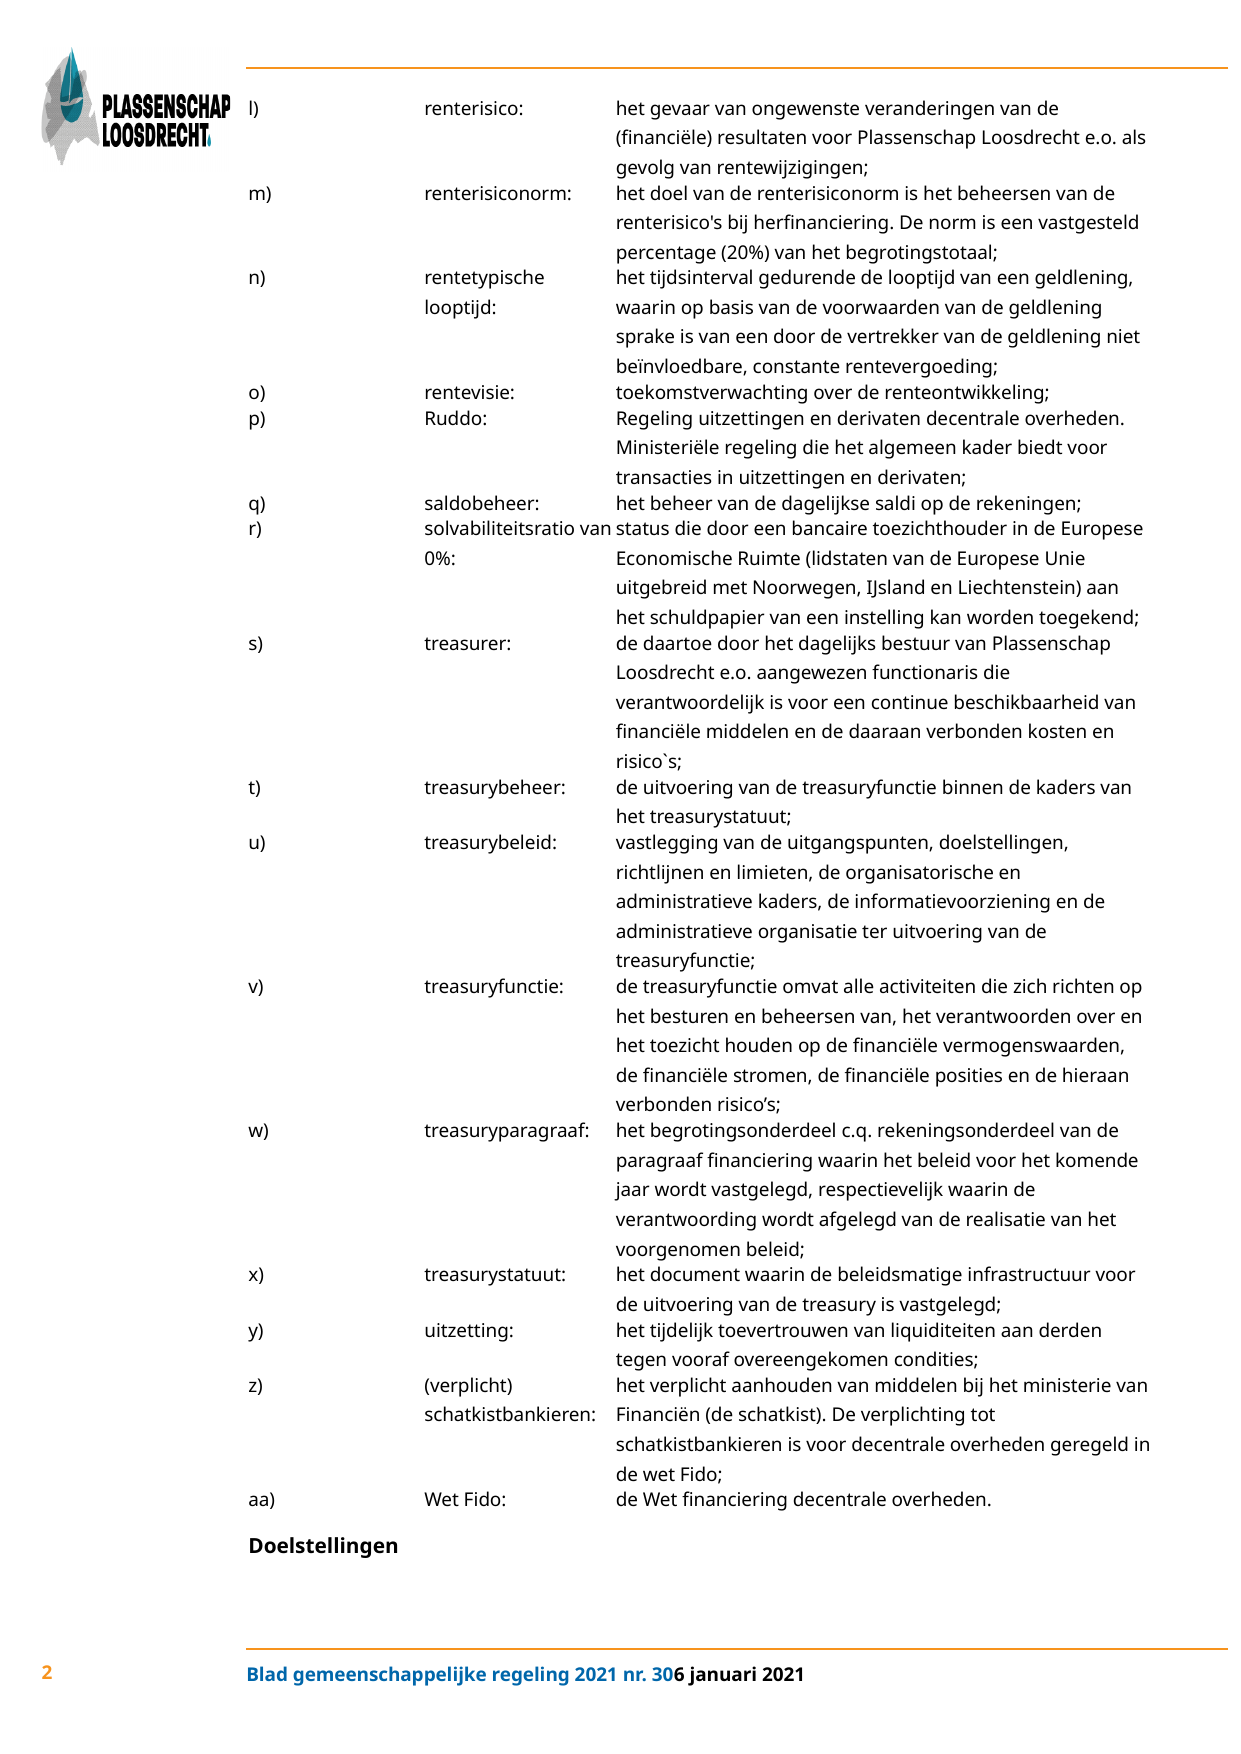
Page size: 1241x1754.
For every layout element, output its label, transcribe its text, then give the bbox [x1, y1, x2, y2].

table_cell uitzetting: [424, 1317, 616, 1372]
table_cell het tijdelijk toevertrouwen van liquiditeiten aan derden tegen vooraf overeengekomen condities; [616, 1317, 1152, 1372]
table_cell treasurer: [424, 630, 616, 774]
table_cell treasurybeheer: [424, 774, 616, 829]
table_cell het beheer van de dagelijkse saldi op de rekeningen; [616, 490, 1152, 515]
table_cell Ruddo: [424, 405, 616, 490]
table_cell l) [248, 95, 424, 180]
table_cell de Wet financiering decentrale overheden. [616, 1487, 1152, 1512]
table_cell treasurybeleid: [424, 829, 616, 973]
table_cell het tijdsinterval gedurende de looptijd van een geldlening, waarin op basis van de voorwaarden van de geldlening sprake is van een door de vertrekker van de geldlening niet beïnvloedbare, constante rentevergoeding; [616, 265, 1152, 379]
table_cell het verplicht aanhouden van middelen bij het ministerie van Financiën (de schatkist). De verplichting tot schatkistbankieren is voor decentrale overheden geregeld in de wet Fido; [616, 1372, 1152, 1487]
table_cell renterisico: [424, 95, 616, 180]
table_cell z) [248, 1372, 424, 1487]
table_cell rentetypische looptijd: [424, 265, 616, 379]
table_cell de uitvoering van de treasuryfunctie binnen de kaders van het treasurystatuut; [616, 774, 1152, 829]
table_cell aa) [248, 1487, 424, 1512]
table_cell de daartoe door het dagelijks bestuur van Plassenschap Loosdrecht e.o. aangewezen functionaris die verantwoordelijk is voor een continue beschikbaarheid van financiële middelen en de daaraan verbonden kosten en risico`s; [616, 630, 1152, 774]
table_cell Regeling uitzettingen en derivaten decentrale overheden. Ministeriële regeling die het algemeen kader biedt voor transacties in uitzettingen en derivaten; [616, 405, 1152, 490]
table_cell n) [248, 265, 424, 379]
table_cell status die door een bancaire toezichthouder in de Europese Economische Ruimte (lidstaten van de Europese Unie uitgebreid met Noorwegen, IJsland en Liechtenstein) aan het schuldpapier van een instelling kan worden toegekend; [616, 515, 1152, 630]
table_cell Wet Fido: [424, 1487, 616, 1512]
table_cell de treasuryfunctie omvat alle activiteiten die zich richten op het besturen en beheersen van, het verantwoorden over en het toezicht houden op de financiële vermogenswaarden, de financiële stromen, de financiële posities en de hieraan verbonden risico’s; [616, 973, 1152, 1117]
table_cell r) [248, 515, 424, 630]
table_cell s) [248, 630, 424, 774]
table_cell het doel van de renterisiconorm is het beheersen van de renterisico's bij herfinanciering. De norm is een vastgesteld percentage (20%) van het begrotingstotaal; [616, 180, 1152, 264]
table_cell het begrotingsonderdeel c.q. rekeningsonderdeel van de paragraaf financiering waarin het beleid voor het komende jaar wordt vastgelegd, respectievelijk waarin de verantwoording wordt afgelegd van de realisatie van het voorgenomen beleid; [616, 1118, 1152, 1261]
table_cell renterisiconorm: [424, 180, 616, 264]
table_cell (verplicht) schatkistbankieren: [424, 1372, 616, 1487]
table_cell rentevisie: [424, 379, 616, 405]
table_cell toekomstverwachting over de renteontwikkeling; [616, 379, 1152, 405]
picture [41, 47, 231, 172]
table_cell treasuryparagraaf: [424, 1118, 616, 1261]
table_cell o) [248, 379, 424, 405]
table_cell v) [248, 973, 424, 1117]
table_cell u) [248, 829, 424, 973]
table_cell solvabiliteitsratio van 0%: [424, 515, 616, 630]
text Doelstellingen [248, 1532, 1152, 1560]
table_cell saldobeheer: [424, 490, 616, 515]
table_cell t) [248, 774, 424, 829]
table_cell q) [248, 490, 424, 515]
table_cell treasuryfunctie: [424, 973, 616, 1117]
table_cell het gevaar van ongewenste veranderingen van de (financiële) resultaten voor Plassenschap Loosdrecht e.o. als gevolg van rentewijzigingen; [616, 95, 1152, 180]
table_cell het document waarin de beleidsmatige infrastructuur voor de uitvoering van de treasury is vastgelegd; [616, 1261, 1152, 1317]
table_cell vastlegging van de uitgangspunten, doelstellingen, richtlijnen en limieten, de organisatorische en administratieve kaders, de informatievoorziening en de administratieve organisatie ter uitvoering van de treasuryfunctie; [616, 829, 1152, 973]
table_cell treasurystatuut: [424, 1261, 616, 1317]
table_cell x) [248, 1261, 424, 1317]
table_cell m) [248, 180, 424, 264]
table_cell y) [248, 1317, 424, 1372]
table_cell w) [248, 1118, 424, 1261]
table_cell p) [248, 405, 424, 490]
